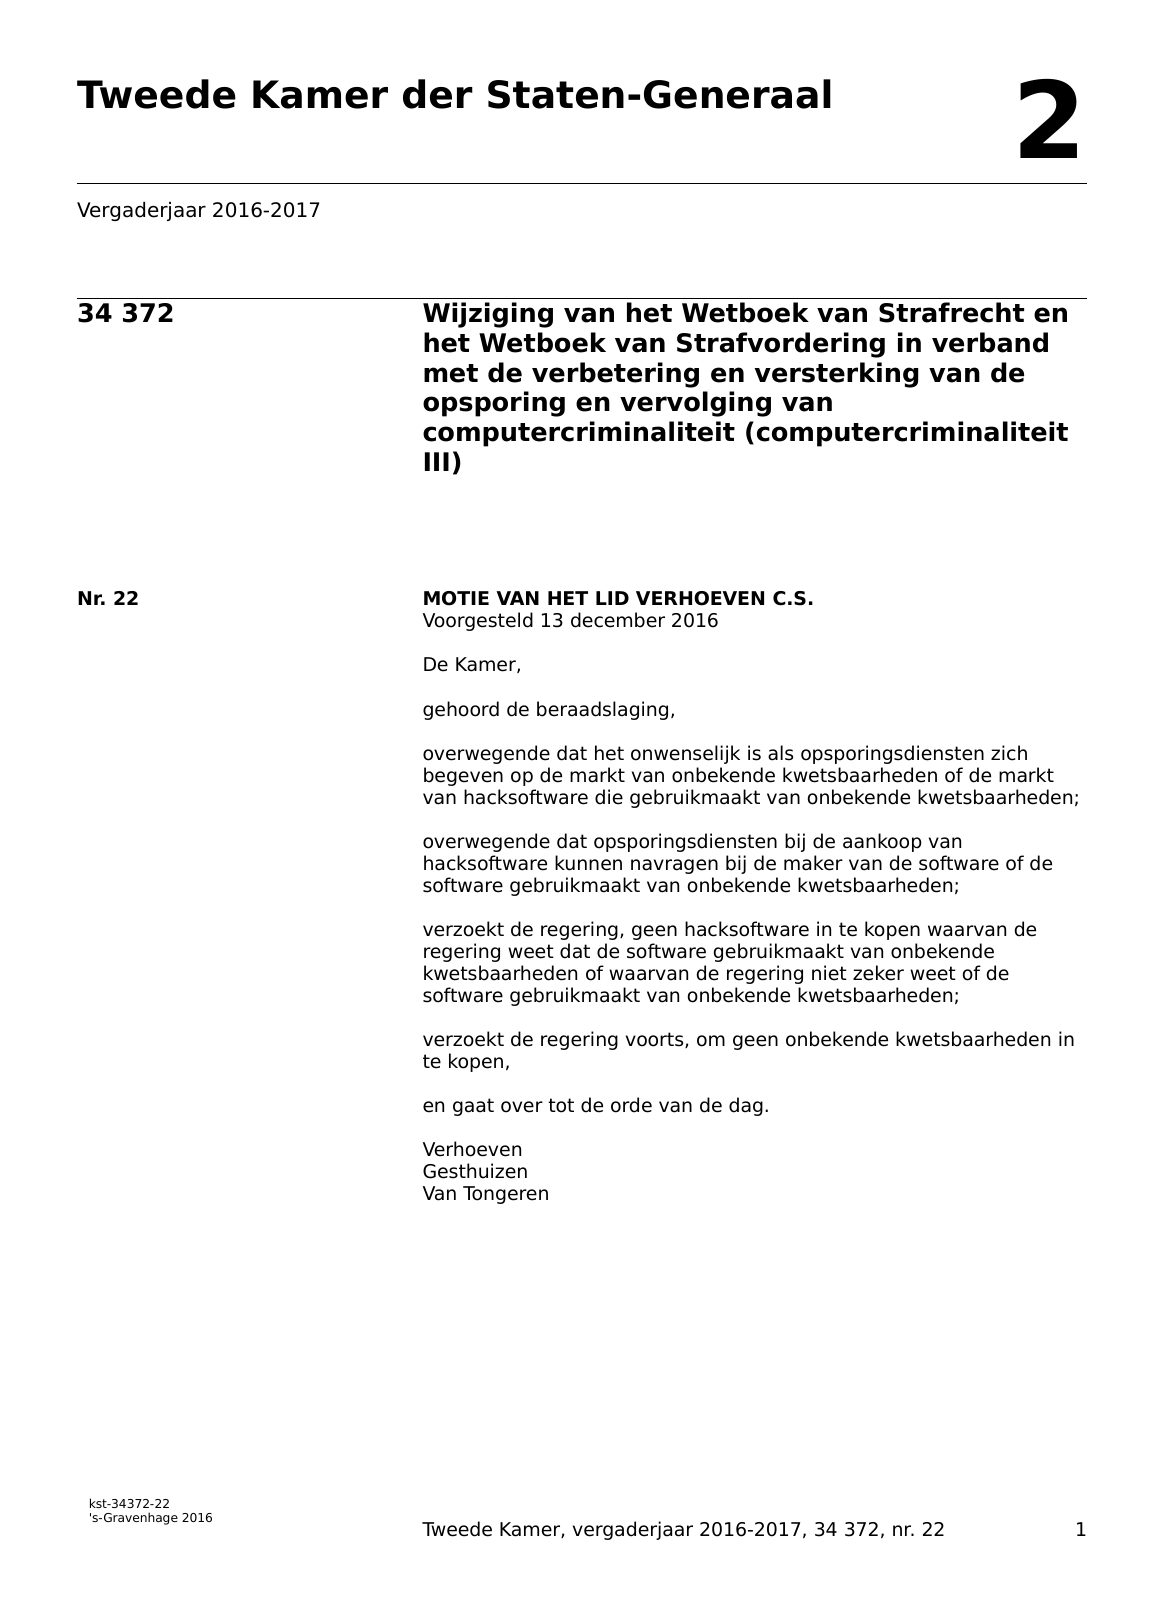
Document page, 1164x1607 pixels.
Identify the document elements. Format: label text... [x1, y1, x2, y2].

text 's-Gravenhage 2016 [88, 1511, 323, 1525]
text en gaat over tot de orde van de dag. [422, 1095, 1087, 1117]
text Voorgesteld 13 december 2016 [422, 610, 1087, 632]
text verzoekt de regering voorts, om geen onbekende kwetsbaarheden in te kopen, [422, 1029, 1087, 1073]
text kst-34372-22 [88, 1497, 323, 1511]
text Gesthuizen [422, 1161, 1087, 1183]
text Van Tongeren [422, 1183, 1087, 1205]
table_header Tweede Kamer der Staten-Generaal [77, 59, 886, 183]
text overwegende dat het onwenselijk is als opsporingsdiensten zich begeven op de markt van onbekende kwetsbaarheden of de markt van hacksoftware die gebruikmaakt van onbekende kwetsbaarheden; [422, 743, 1087, 808]
text Verhoeven [422, 1139, 1087, 1161]
table_cell Vergaderjaar 2016-2017 [77, 184, 1087, 298]
table_header 2 [886, 59, 1087, 183]
text gehoord de beraadslaging, [422, 698, 1087, 720]
text overwegende dat opsporingsdiensten bij de aankoop van hacksoftware kunnen navragen bij de maker van de software of de software gebruikmaakt van onbekende kwetsbaarheden; [422, 831, 1087, 897]
text De Kamer, [422, 654, 1087, 676]
subtitle 34 372 Wijziging van het Wetboek van Strafrecht en het Wetboek van Strafvordering in verband met de verbetering en versterking van de opsporing en vervolging van computercriminaliteit (computercriminaliteit III) [77, 299, 1087, 477]
subtitle Nr. 22 MOTIE VAN HET LID VERHOEVEN C.S. [77, 588, 1087, 610]
text verzoekt de regering, geen hacksoftware in te kopen waarvan de regering weet dat de software gebruikmaakt van onbekende kwetsbaarheden of waarvan de regering niet zeker weet of de software gebruikmaakt van onbekende kwetsbaarheden; [422, 919, 1087, 1007]
